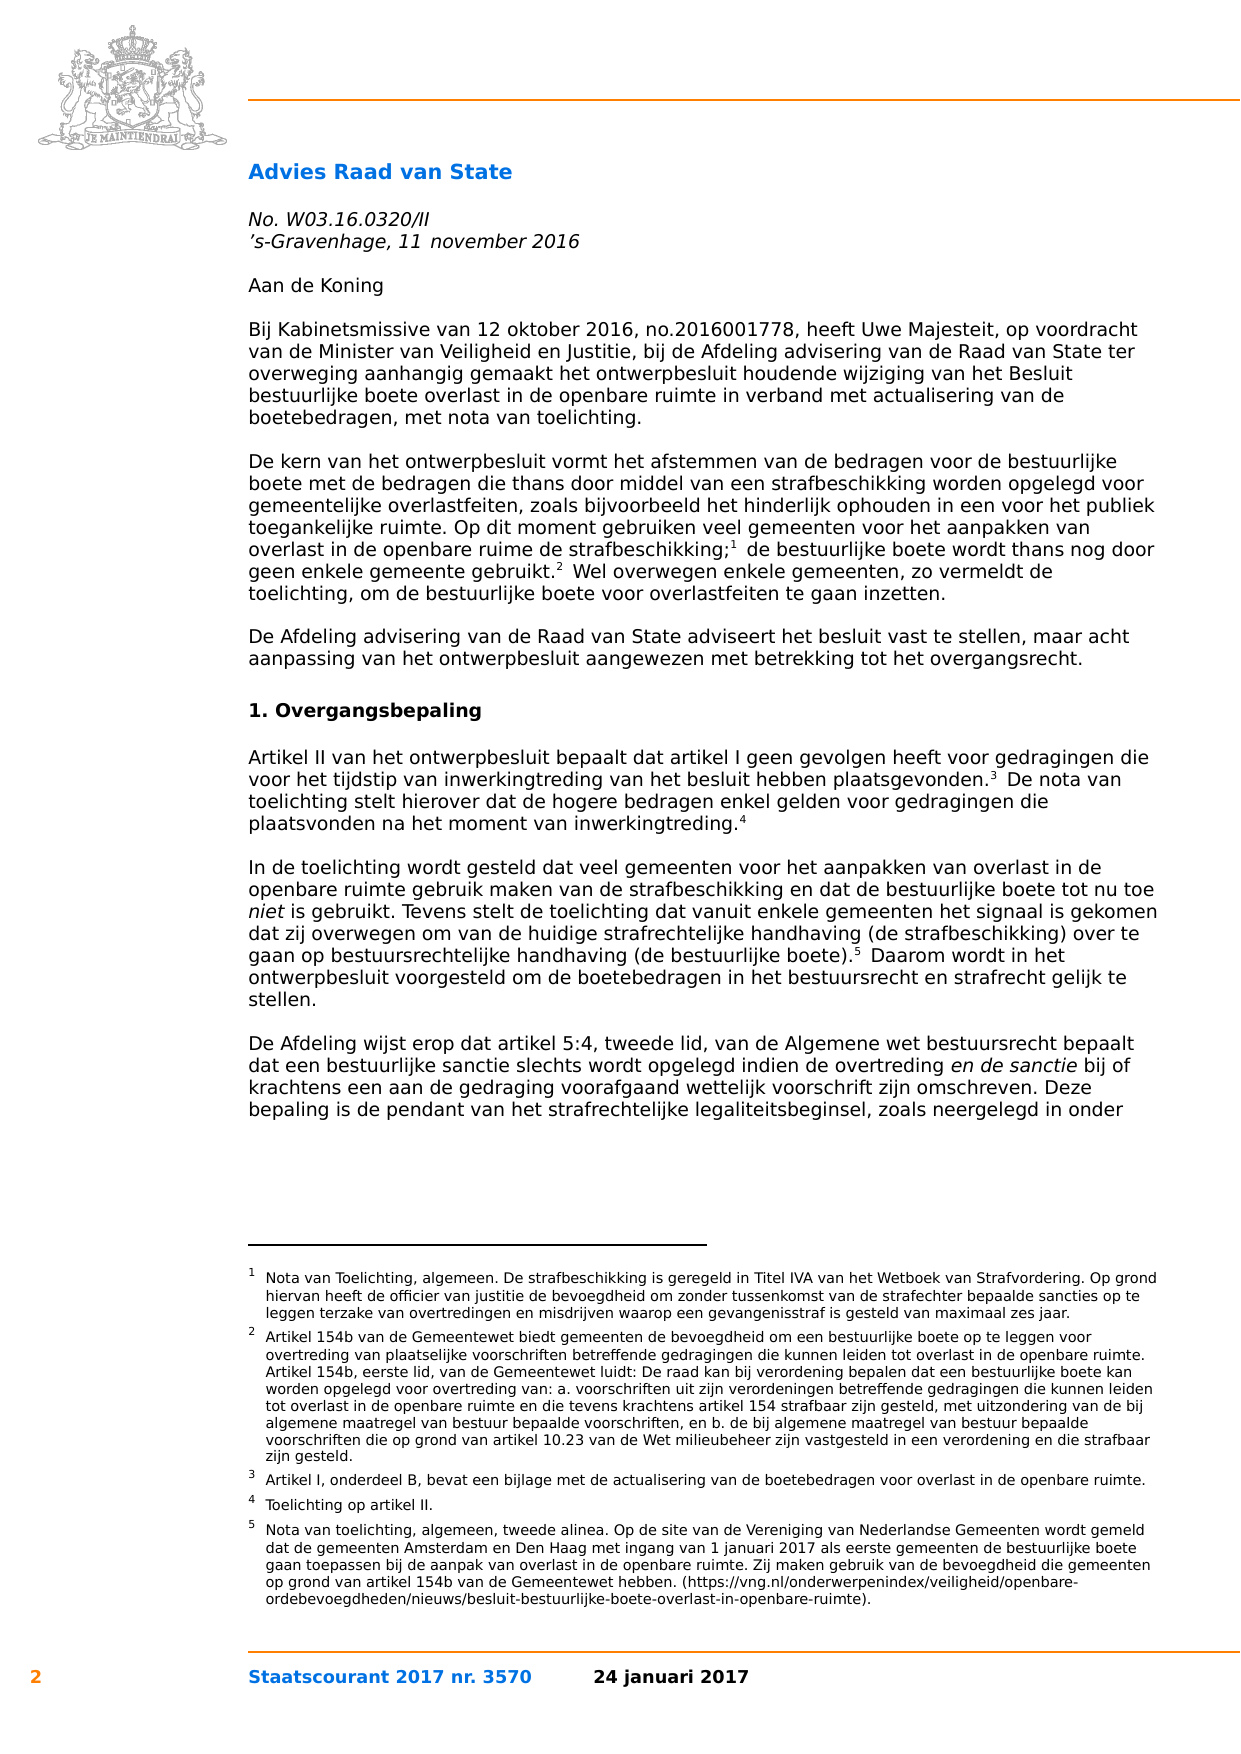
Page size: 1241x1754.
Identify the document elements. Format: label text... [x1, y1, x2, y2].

text Artikel II van het ontwerpbesluit bepaalt dat artikel I geen gevolgen heeft voor gedragingen die voor het tijdstip van inwerkingtreding van het besluit hebben plaatsgevonden. De nota van toelichting stelt hierover dat de hogere bedragen enkel gelden voor gedragingen die plaatsvonden na het moment van inwerkingtreding. [248, 747, 1163, 835]
text De kern van het ontwerpbesluit vormt het afstemmen van de bedragen voor de bestuurlijke boete met de bedragen die thans door middel van een strafbeschikking worden opgelegd voor gemeentelijke overlastfeiten, zoals bijvoorbeeld het hinderlijk ophouden in een voor het publiek toegankelijke ruimte. Op dit moment gebruiken veel gemeenten voor het aanpakken van overlast in de openbare ruime de strafbeschikking; de bestuurlijke boete wordt thans nog door geen enkele gemeente gebruikt. Wel overwegen enkele gemeenten, zo vermeldt de toelichting, om de bestuurlijke boete voor overlastfeiten te gaan inzetten. [248, 451, 1163, 604]
subtitle 1. Overgangsbepaling [248, 700, 1163, 722]
text Aan de Koning [248, 275, 1163, 297]
text Nota van Toelichting, algemeen. De strafbeschikking is geregeld in Titel IVA van het Wetboek van Strafvordering. Op grond hiervan heeft de officier van justitie de bevoegdheid om zonder tussenkomst van de strafechter bepaalde sancties op te leggen terzake van overtredingen en misdrijven waarop een gevangenisstraf is gesteld van maximaal zes jaar. [248, 1266, 1163, 1322]
text De Afdeling wijst erop dat artikel 5:4, tweede lid, van de Algemene wet bestuursrecht bepaalt dat een bestuurlijke sanctie slechts wordt opgelegd indien de overtreding en de sanctie bij of krachtens een aan de gedraging voorafgaand wettelijk voorschrift zijn omschreven. Deze bepaling is de pendant van het strafrechtelijke legaliteitsbeginsel, zoals neergelegd in onder [248, 1033, 1163, 1143]
text Toelichting op artikel II. [248, 1493, 1163, 1515]
text Bij Kabinetsmissive van 12 oktober 2016, no.2016001778, heeft Uwe Majesteit, op voordracht van de Minister van Veiligheid en Justitie, bij de Afdeling advisering van de Raad van State ter overweging aanhangig gemaakt het ontwerpbesluit houdende wijziging van het Besluit bestuurlijke boete overlast in de openbare ruimte in verband met actualisering van de boetebedragen, met nota van toelichting. [248, 319, 1163, 429]
text In de toelichting wordt gesteld dat veel gemeenten voor het aanpakken van overlast in de openbare ruimte gebruik maken van de strafbeschikking en dat de bestuurlijke boete tot nu toe niet is gebruikt. Tevens stelt de toelichting dat vanuit enkele gemeenten het signaal is gekomen dat zij overwegen om van de huidige strafrechtelijke handhaving (de strafbeschikking) over te gaan op bestuursrechtelijke handhaving (de bestuurlijke boete). Daarom wordt in het ontwerpbesluit voorgesteld om de boetebedragen in het bestuursrecht en strafrecht gelijk te stellen. [248, 857, 1163, 1011]
subtitle Advies Raad van State [248, 160, 1163, 184]
text No. W03.16.0320/II [248, 209, 1163, 231]
text Nota van toelichting, algemeen, tweede alinea. Op de site van de Vereniging van Nederlandse Gemeenten wordt gemeld dat de gemeenten Amsterdam en Den Haag met ingang van 1 januari 2017 als eerste gemeenten de bestuurlijke boete gaan toepassen bij de aanpak van overlast in de openbare ruimte. Zij maken gebruik van de bevoegdheid die gemeenten op grond van artikel 154b van de Gemeentewet hebben. (https://vng.nl/onderwerpenindex/veiligheid/openbare- ordebevoegdheden/nieuws/besluit-bestuurlijke-boete-overlast-in-openbare-ruimte). [248, 1518, 1163, 1608]
text Artikel 154b van de Gemeentewet biedt gemeenten de bevoegdheid om een bestuurlijke boete op te leggen voor overtreding van plaatselijke voorschriften betreffende gedragingen die kunnen leiden tot overlast in de openbare ruimte. Artikel 154b, eerste lid, van de Gemeentewet luidt: De raad kan bij verordening bepalen dat een bestuurlijke boete kan worden opgelegd voor overtreding van: a. voorschriften uit zijn verordeningen betreffende gedragingen die kunnen leiden tot overlast in de openbare ruimte en die tevens krachtens artikel 154 strafbaar zijn gesteld, met uitzondering van de bij algemene maatregel van bestuur bepaalde voorschriften, en b. de bij algemene maatregel van bestuur bepaalde voorschriften die op grond van artikel 10.23 van de Wet milieubeheer zijn vastgesteld in een verordening en die strafbaar zijn gesteld. [248, 1325, 1163, 1465]
text Artikel I, onderdeel B, bevat een bijlage met de actualisering van de boetebedragen voor overlast in de openbare ruimte. [248, 1468, 1163, 1490]
text ’s-Gravenhage, 11 november 2016 [248, 231, 1163, 253]
text De Afdeling advisering van de Raad van State adviseert het besluit vast te stellen, maar acht aanpassing van het ontwerpbesluit aangewezen met betrekking tot het overgangsrecht. [248, 626, 1163, 670]
picture [38, 25, 227, 150]
